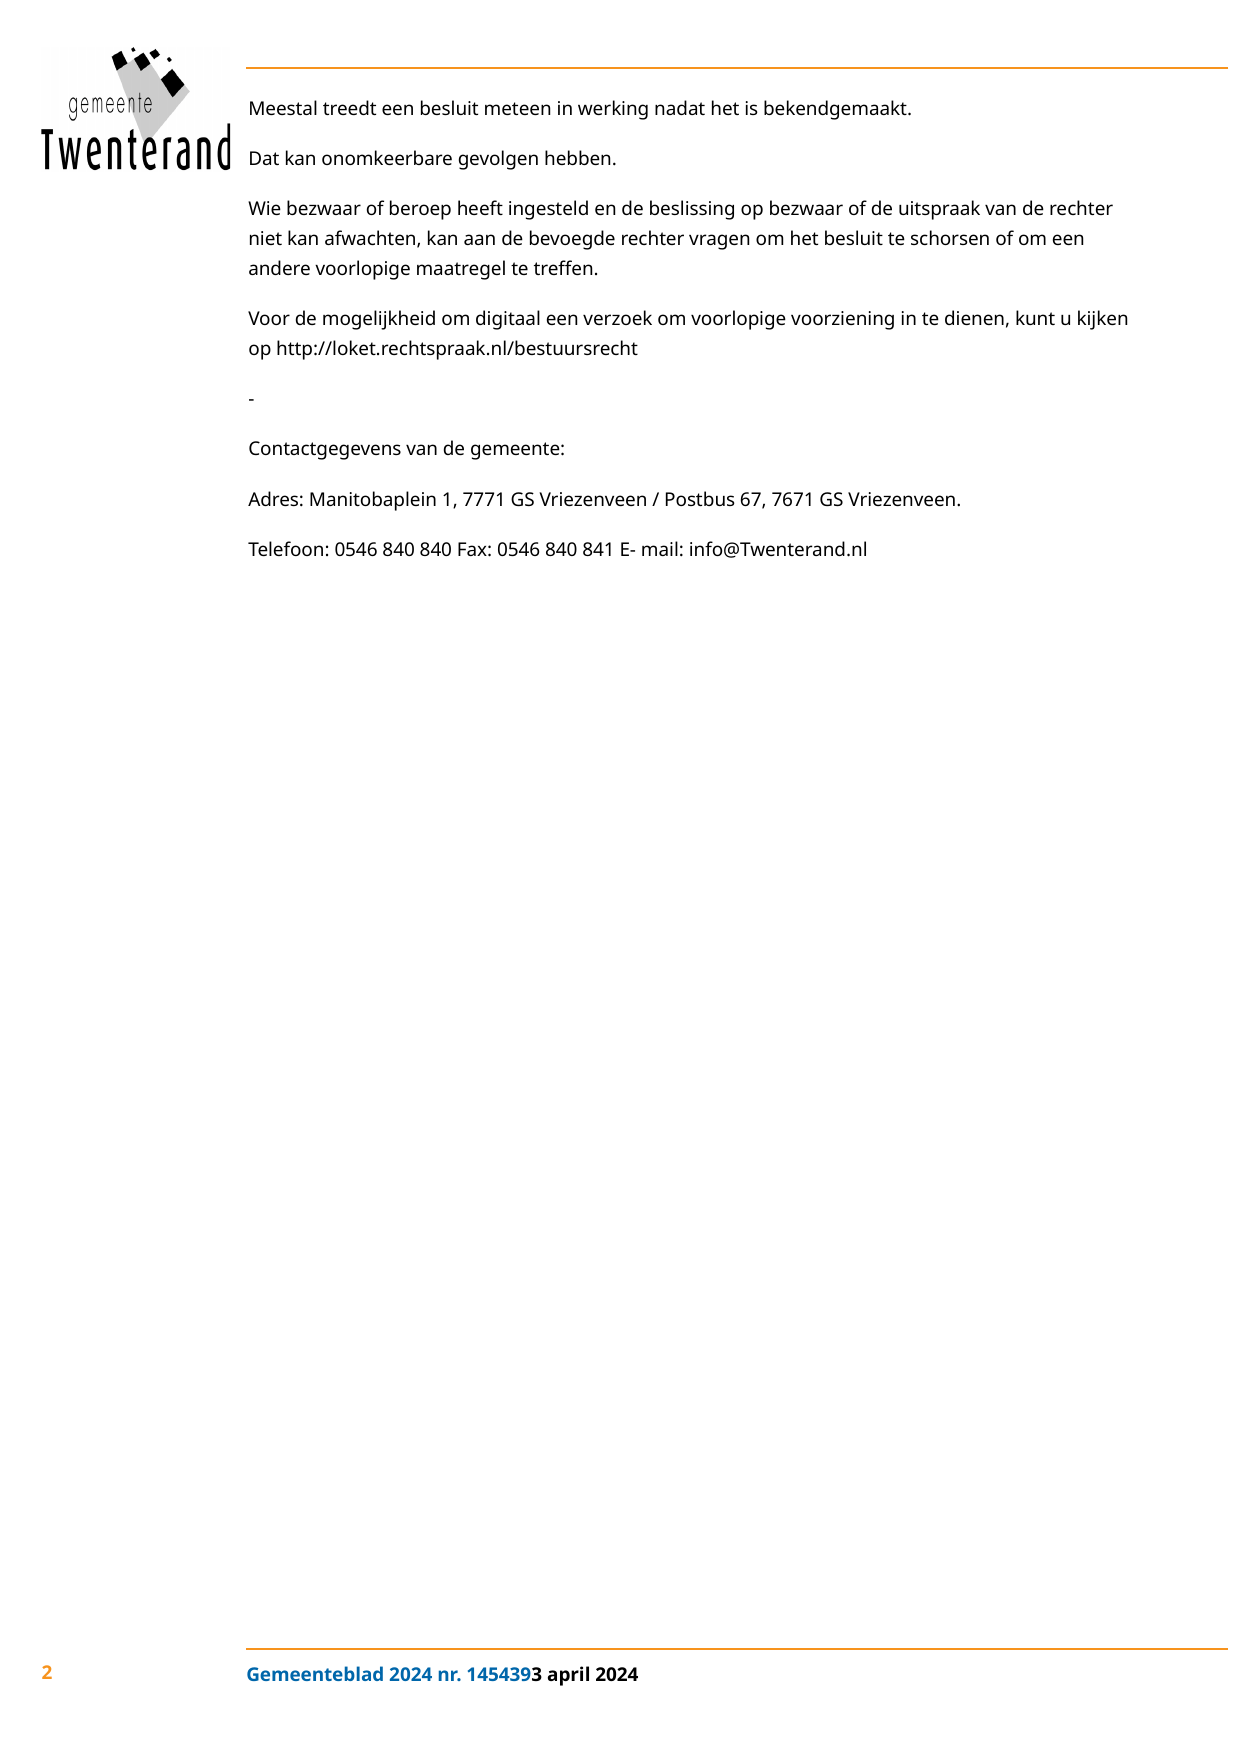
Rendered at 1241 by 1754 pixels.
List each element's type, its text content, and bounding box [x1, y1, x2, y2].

text Telefoon: 0546 840 840 Fax: 0546 840 841 E- mail: info@Twenterand.nl [248, 536, 1152, 562]
picture [41, 47, 231, 172]
text Meestal treedt een besluit meteen in werking nadat het is bekendgemaakt. [248, 95, 1152, 121]
text Wie bezwaar of beroep heeft ingesteld en de beslissing op bezwaar of de uitspraak van de rechter niet kan afwachten, kan aan de bevoegde rechter vragen om het besluit te schorsen of om een andere voorlopige maatregel te treffen. [248, 196, 1152, 281]
text Contactgegevens van de gemeente: [248, 436, 1152, 461]
text Dat kan onomkeerbare gevolgen hebben. [248, 145, 1152, 171]
text Voor de mogelijkheid om digitaal een verzoek om voorlopige voorziening in te dienen, kunt u kijken op http://loket.rechtspraak.nl/bestuursrecht [248, 305, 1152, 361]
text - [248, 385, 1152, 411]
text Adres: Manitobaplein 1, 7771 GS Vriezenveen / Postbus 67, 7671 GS Vriezenveen. [248, 486, 1152, 512]
